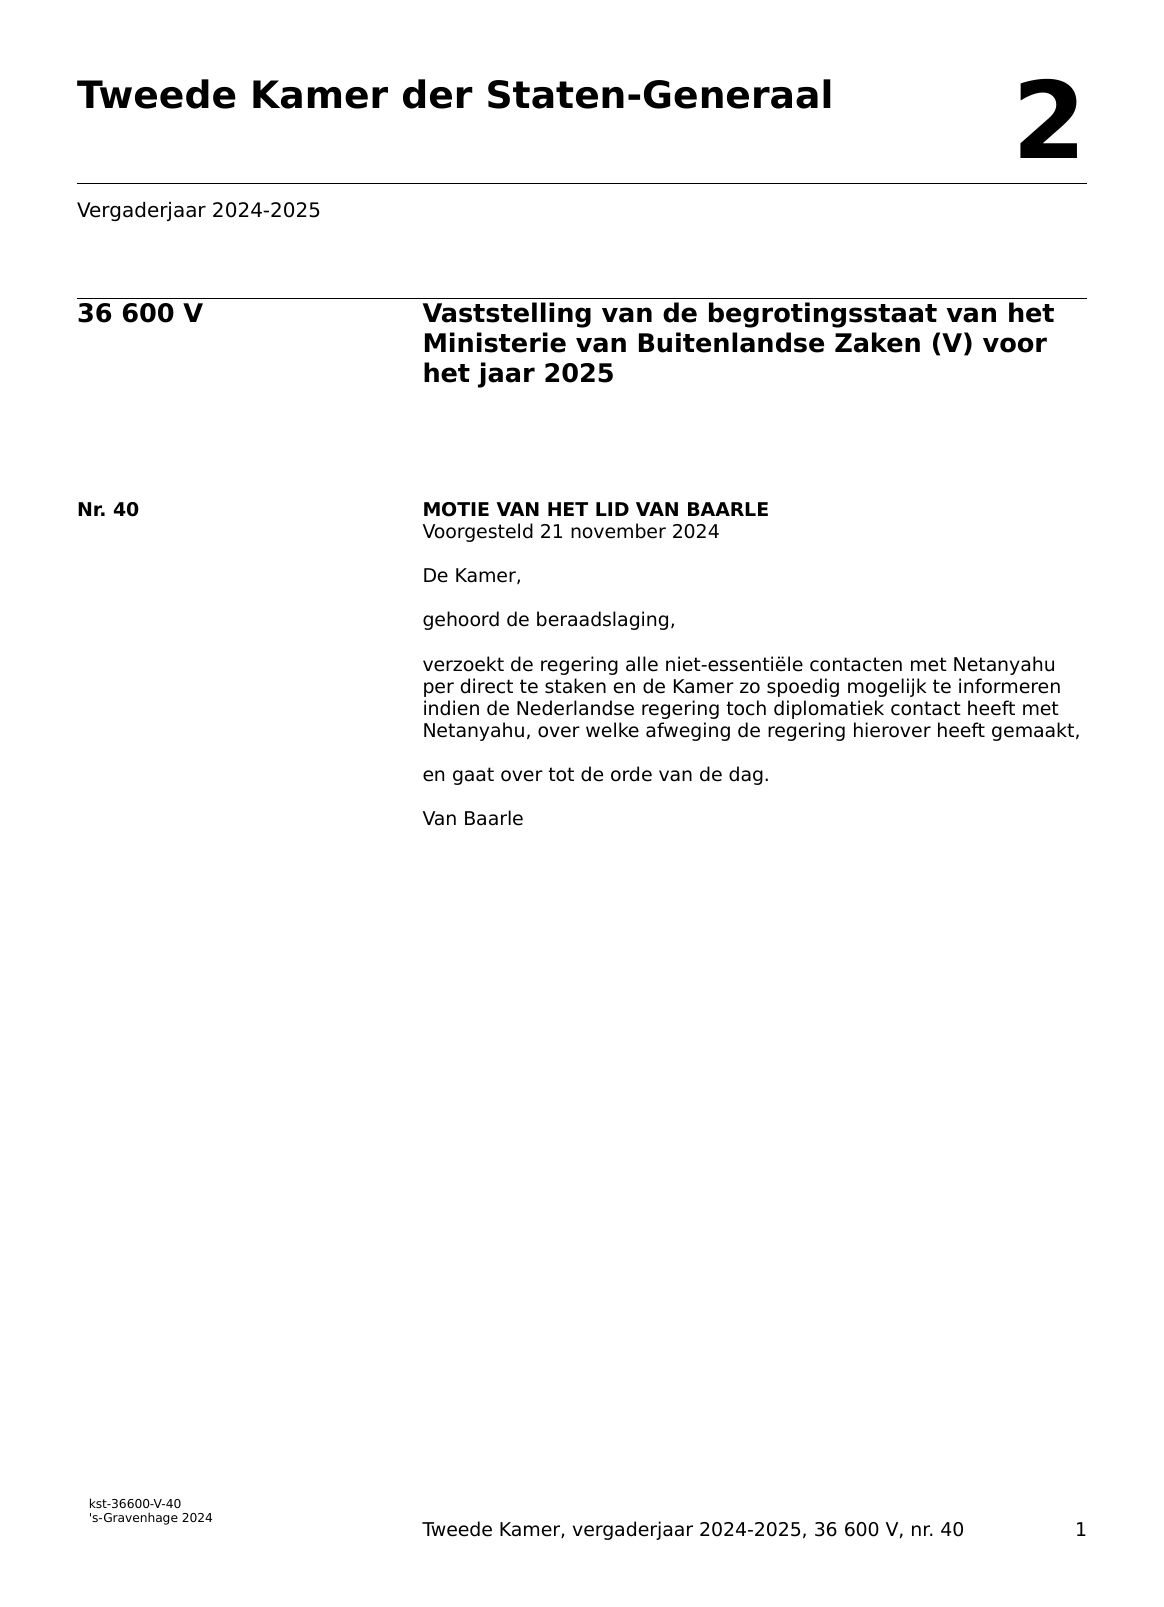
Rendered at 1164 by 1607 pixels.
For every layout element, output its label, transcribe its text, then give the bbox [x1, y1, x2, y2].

text verzoekt de regering alle niet-essentiële contacten met Netanyahu per direct te staken en de Kamer zo spoedig mogelijk te informeren indien de Nederlandse regering toch diplomatiek contact heeft met Netanyahu, over welke afweging de regering hierover heeft gemaakt, [422, 653, 1087, 741]
text 's-Gravenhage 2024 [88, 1511, 323, 1525]
text Van Baarle [422, 808, 1087, 830]
table_header 2 [886, 59, 1087, 183]
table_header Tweede Kamer der Staten-Generaal [77, 59, 886, 183]
text Voorgesteld 21 november 2024 [422, 521, 1087, 543]
text gehoord de beraadslaging, [422, 609, 1087, 631]
table_cell Vergaderjaar 2024-2025 [77, 184, 1087, 298]
subtitle 36 600 V Vaststelling van de begrotingsstaat van het Ministerie van Buitenlandse Zaken (V) voor het jaar 2025 [77, 299, 1087, 388]
text en gaat over tot de orde van de dag. [422, 764, 1087, 786]
text kst-36600-V-40 [88, 1497, 323, 1511]
text De Kamer, [422, 565, 1087, 587]
subtitle Nr. 40 MOTIE VAN HET LID VAN BAARLE [77, 499, 1087, 521]
